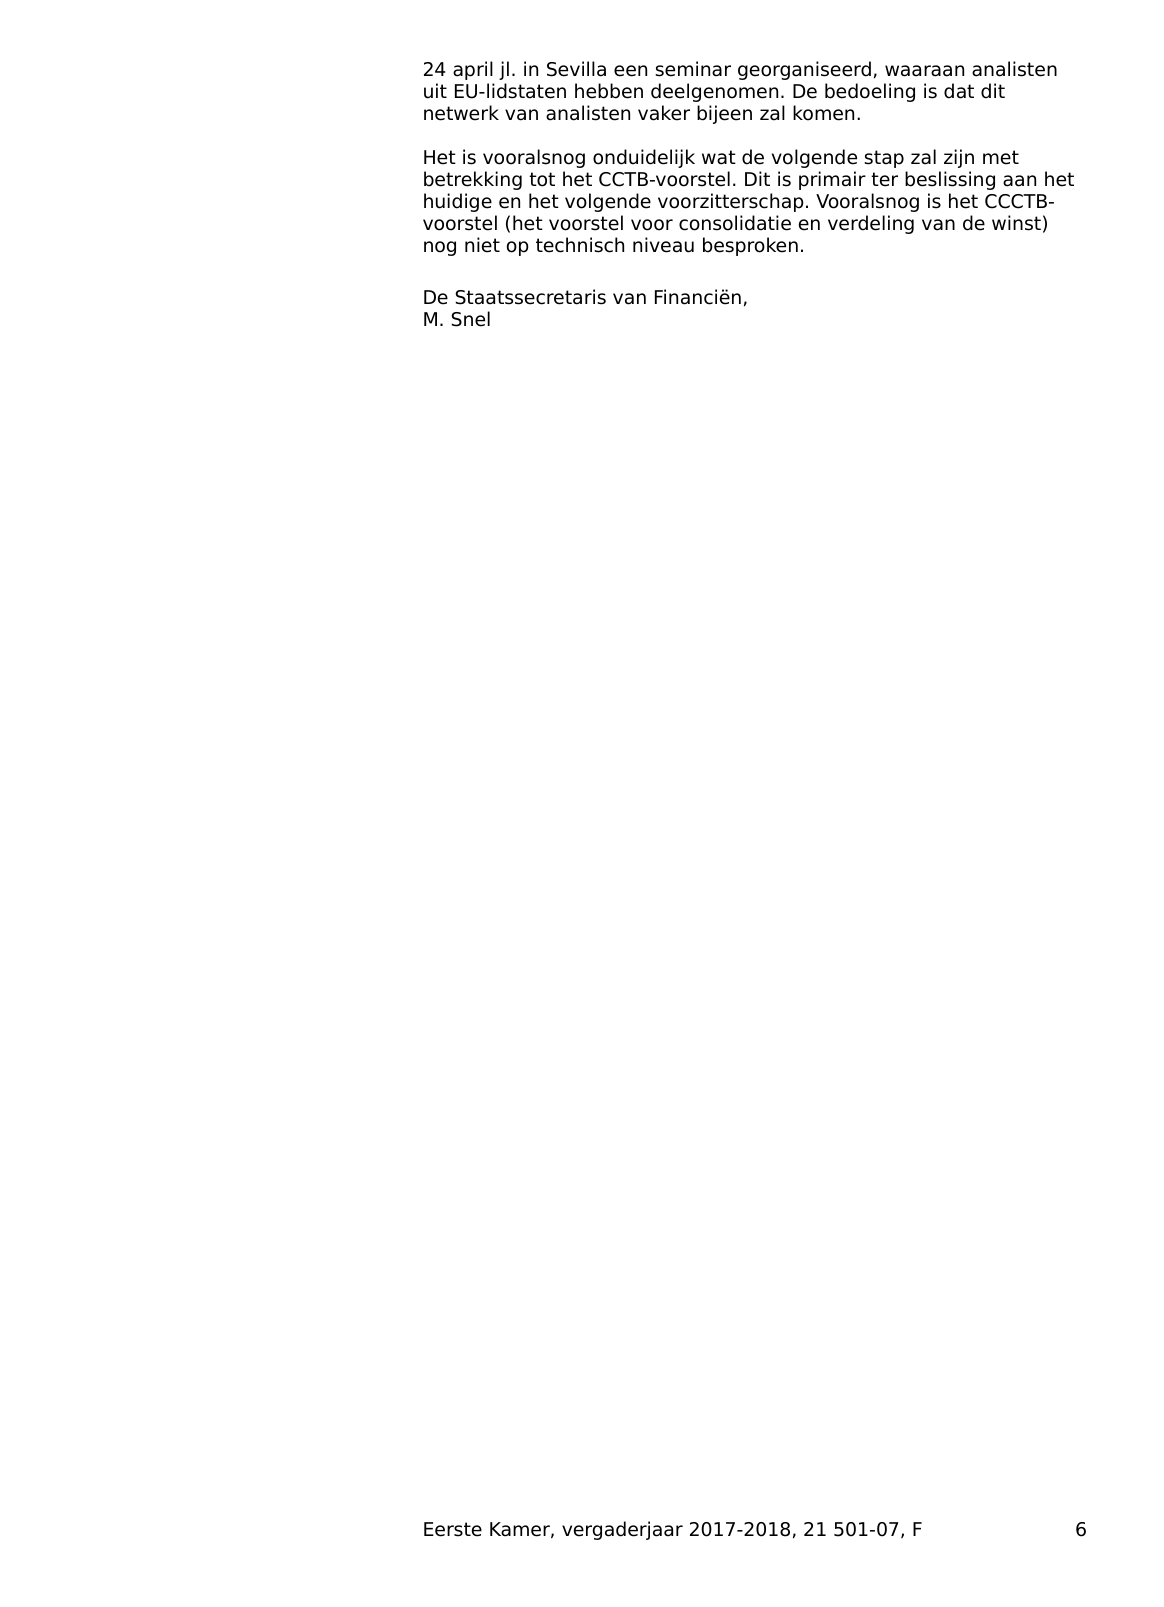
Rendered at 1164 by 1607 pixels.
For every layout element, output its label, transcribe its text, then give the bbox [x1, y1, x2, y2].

text 24 april jl. in Sevilla een seminar georganiseerd, waaraan analisten uit EU-lidstaten hebben deelgenomen. De bedoeling is dat dit netwerk van analisten vaker bijeen zal komen. [422, 59, 1087, 125]
text De Staatssecretaris van Financiën, M. Snel [422, 287, 1087, 331]
text Het is vooralsnog onduidelijk wat de volgende stap zal zijn met betrekking tot het CCTB-voorstel. Dit is primair ter beslissing aan het huidige en het volgende voorzitterschap. Vooralsnog is het CCCTB-voorstel (het voorstel voor consolidatie en verdeling van de winst) nog niet op technisch niveau besproken. [422, 147, 1087, 257]
